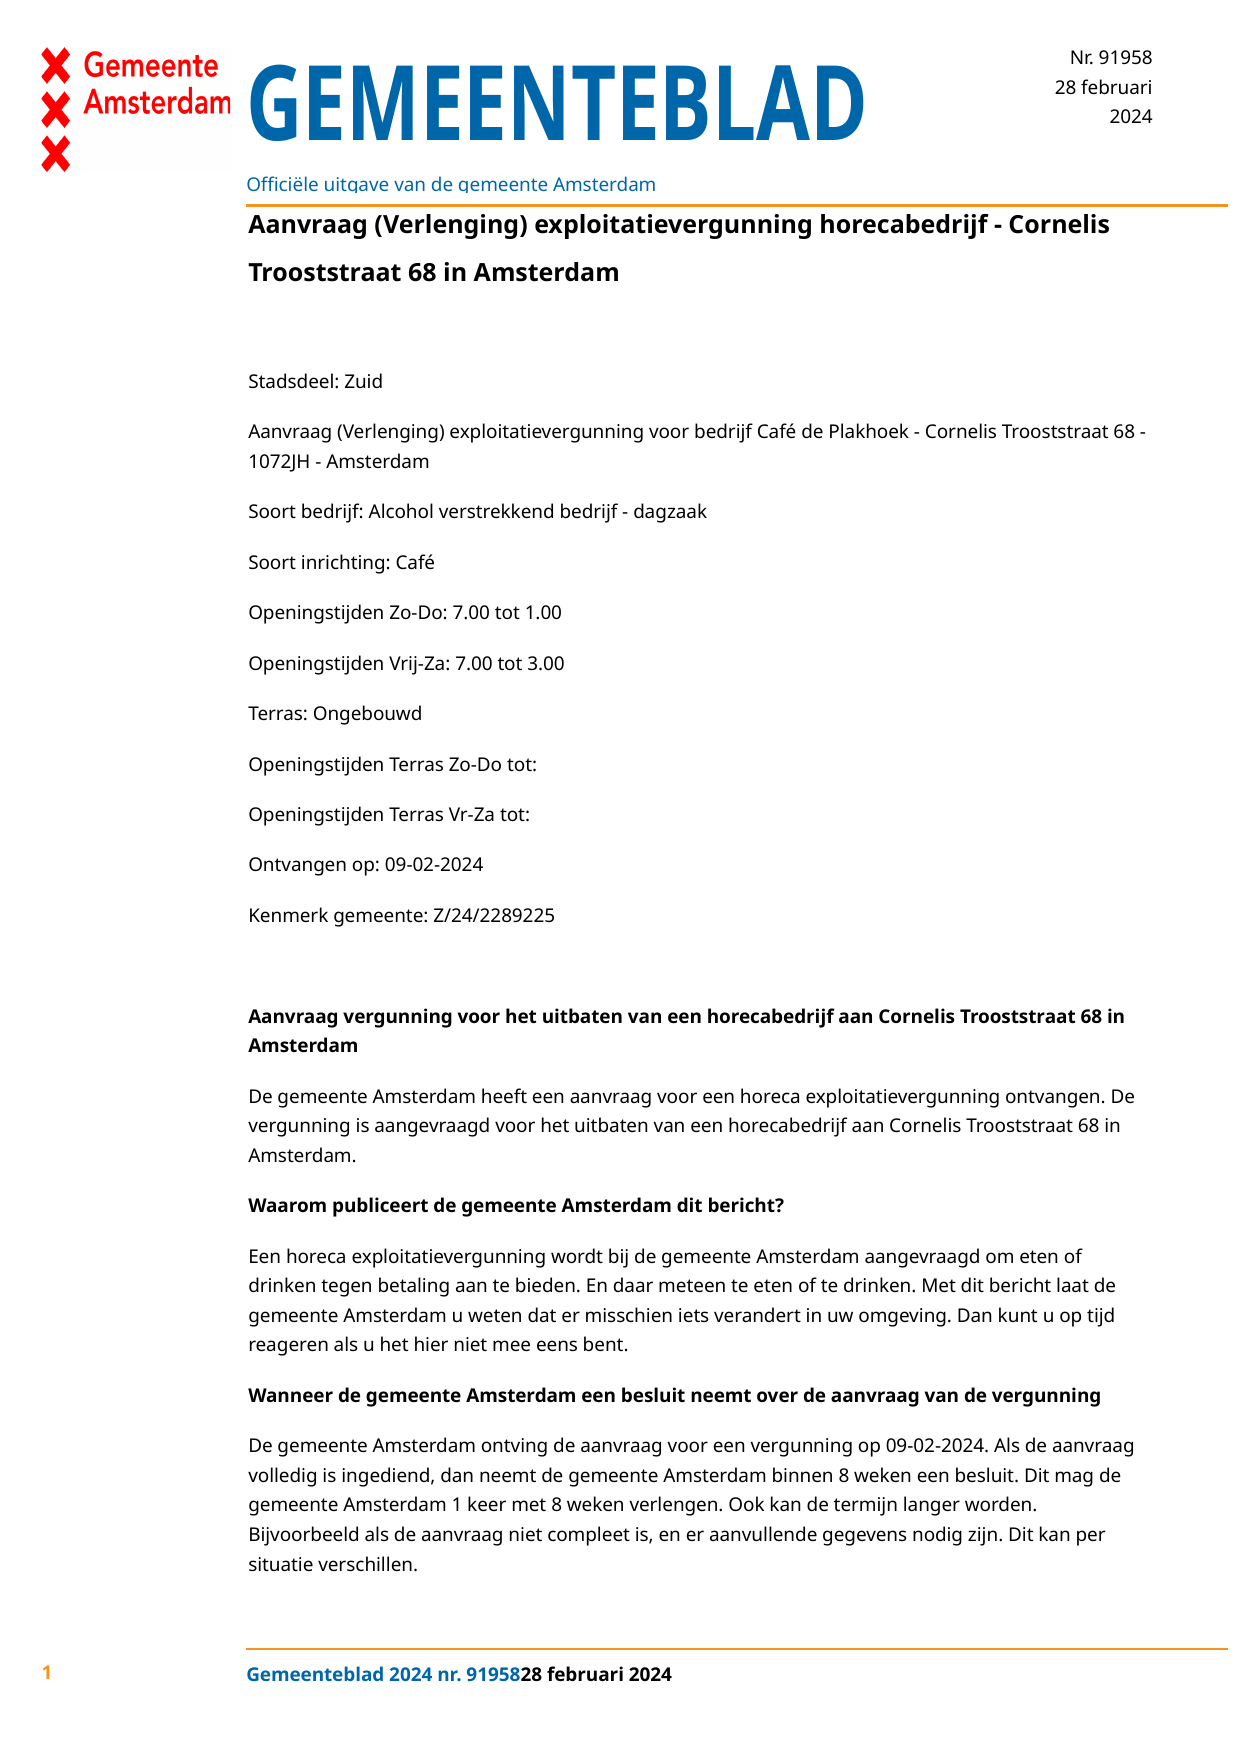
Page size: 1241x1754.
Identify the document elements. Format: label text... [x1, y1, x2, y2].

text Openingstijden Terras Zo-Do tot: [248, 751, 1152, 777]
text De gemeente Amsterdam ontving de aanvraag voor een vergunning op 09-02-2024. Als de aanvraag volledig is ingediend, dan neemt de gemeente Amsterdam binnen 8 weken een besluit. Dit mag de gemeente Amsterdam 1 keer met 8 weken verlengen. Ook kan de termijn langer worden. Bijvoorbeeld als de aanvraag niet compleet is, en er aanvullende gegevens nodig zijn. Dit kan per situatie verschillen. [248, 1432, 1152, 1577]
text Wanneer de gemeente Amsterdam een besluit neemt over de aanvraag van de vergunning [248, 1382, 1152, 1408]
text Aanvraag (Verlenging) exploitatievergunning horecabedrijf - Cornelis Trooststraat 68 in Amsterdam [248, 207, 1152, 288]
text Stadsdeel: Zuid [248, 368, 1152, 394]
text Aanvraag (Verlenging) exploitatievergunning voor bedrijf Café de Plakhoek - Cornelis Trooststraat 68 - 1072JH - Amsterdam [248, 419, 1152, 474]
text Soort bedrijf: Alcohol verstrekkend bedrijf - dagzaak [248, 499, 1152, 524]
text Soort inrichting: Café [248, 549, 1152, 575]
text Aanvraag vergunning voor het uitbaten van een horecabedrijf aan Cornelis Trooststraat 68 in Amsterdam [248, 1003, 1152, 1058]
text Waarom publiceert de gemeente Amsterdam dit bericht? [248, 1192, 1152, 1218]
text Kenmerk gemeente: Z/24/2289225 [248, 902, 1152, 928]
text Openingstijden Zo-Do: 7.00 tot 1.00 [248, 599, 1152, 625]
text Openingstijden Terras Vr-Za tot: [248, 801, 1152, 827]
picture [41, 47, 231, 172]
text Ontvangen op: 09-02-2024 [248, 852, 1152, 877]
text Een horeca exploitatievergunning wordt bij de gemeente Amsterdam aangevraagd om eten of drinken tegen betaling aan te bieden. En daar meteen te eten of te drinken. Met dit bericht laat de gemeente Amsterdam u weten dat er misschien iets verandert in uw omgeving. Dan kunt u op tijd reageren als u het hier niet mee eens bent. [248, 1243, 1152, 1357]
text De gemeente Amsterdam heeft een aanvraag voor een horeca exploitatievergunning ontvangen. De vergunning is aangevraagd voor het uitbaten van een horecabedrijf aan Cornelis Trooststraat 68 in Amsterdam. [248, 1083, 1152, 1168]
text Terras: Ongebouwd [248, 700, 1152, 726]
text Openingstijden Vrij-Za: 7.00 tot 3.00 [248, 650, 1152, 676]
